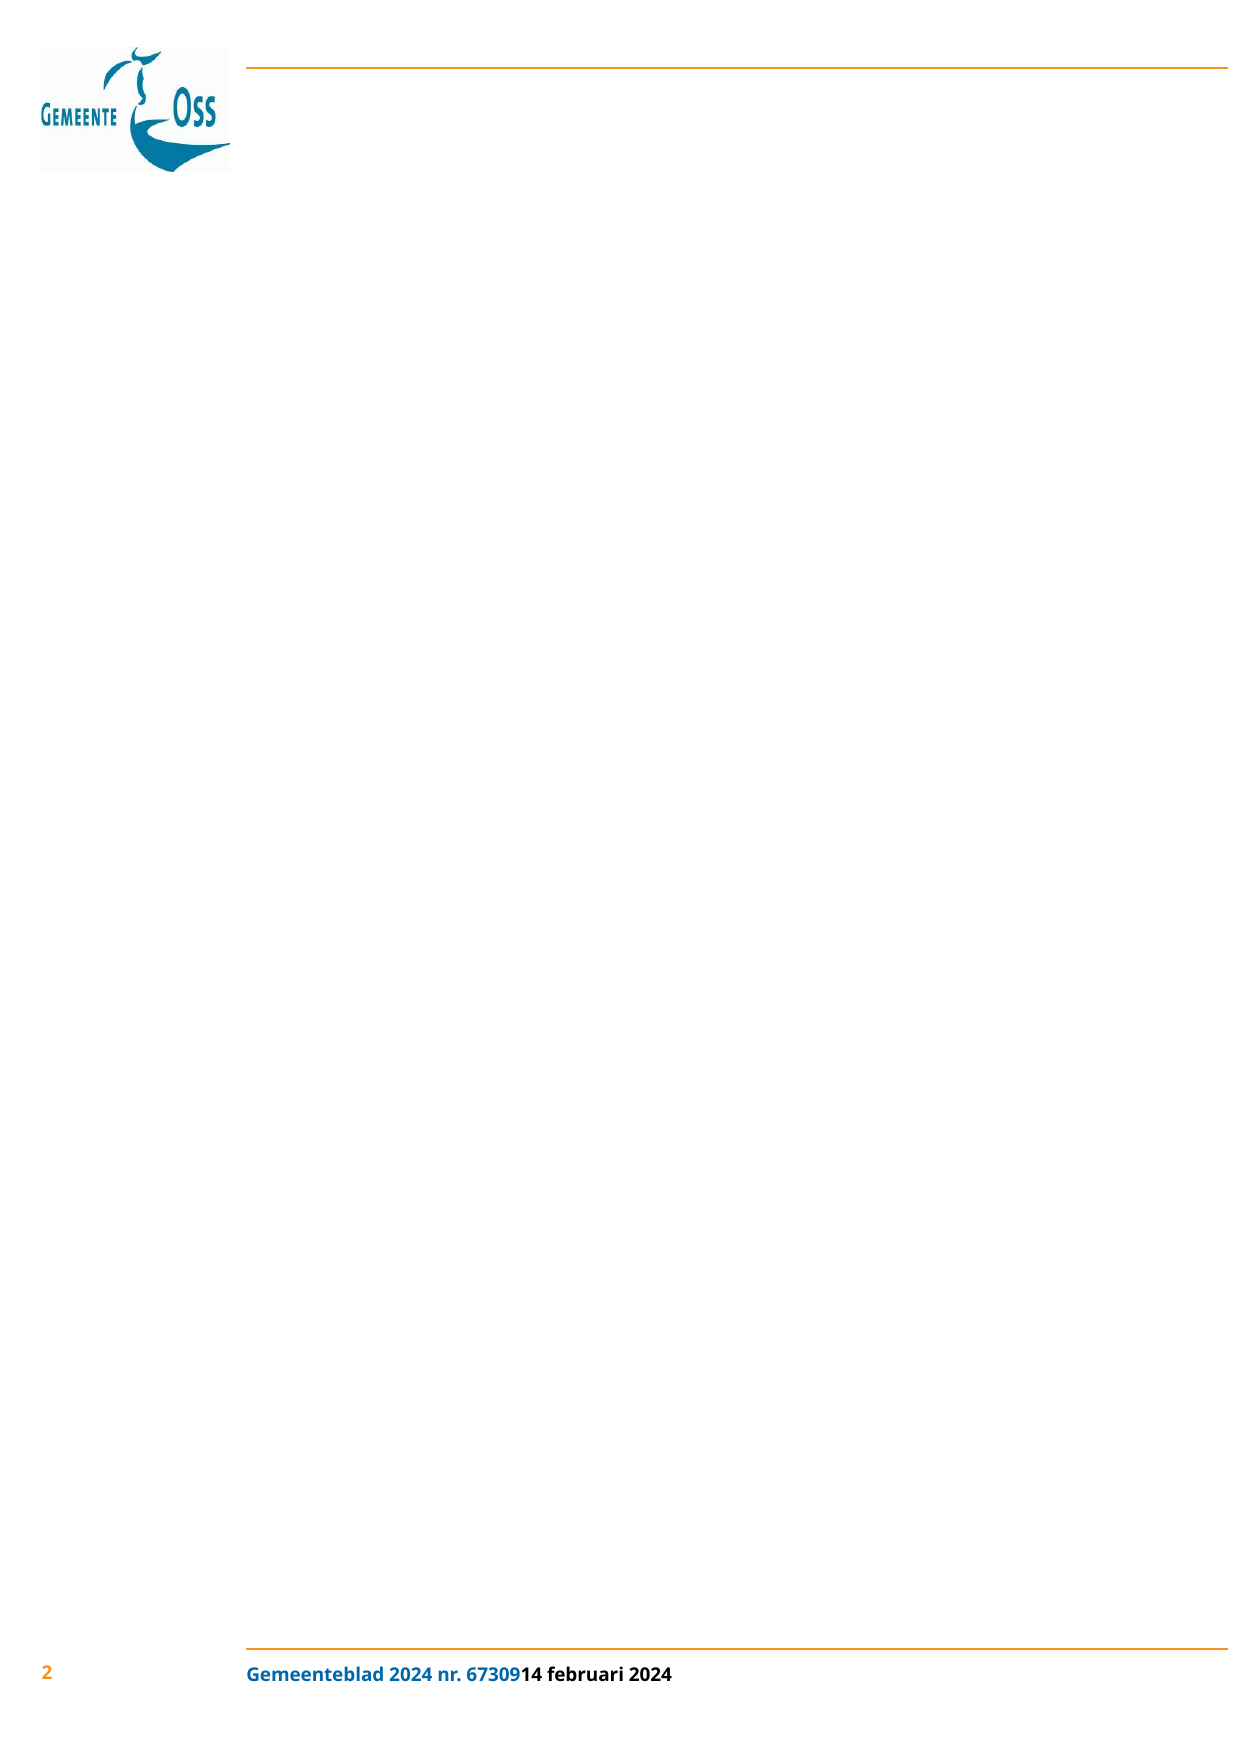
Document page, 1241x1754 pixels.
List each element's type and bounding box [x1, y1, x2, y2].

picture [41, 47, 231, 172]
